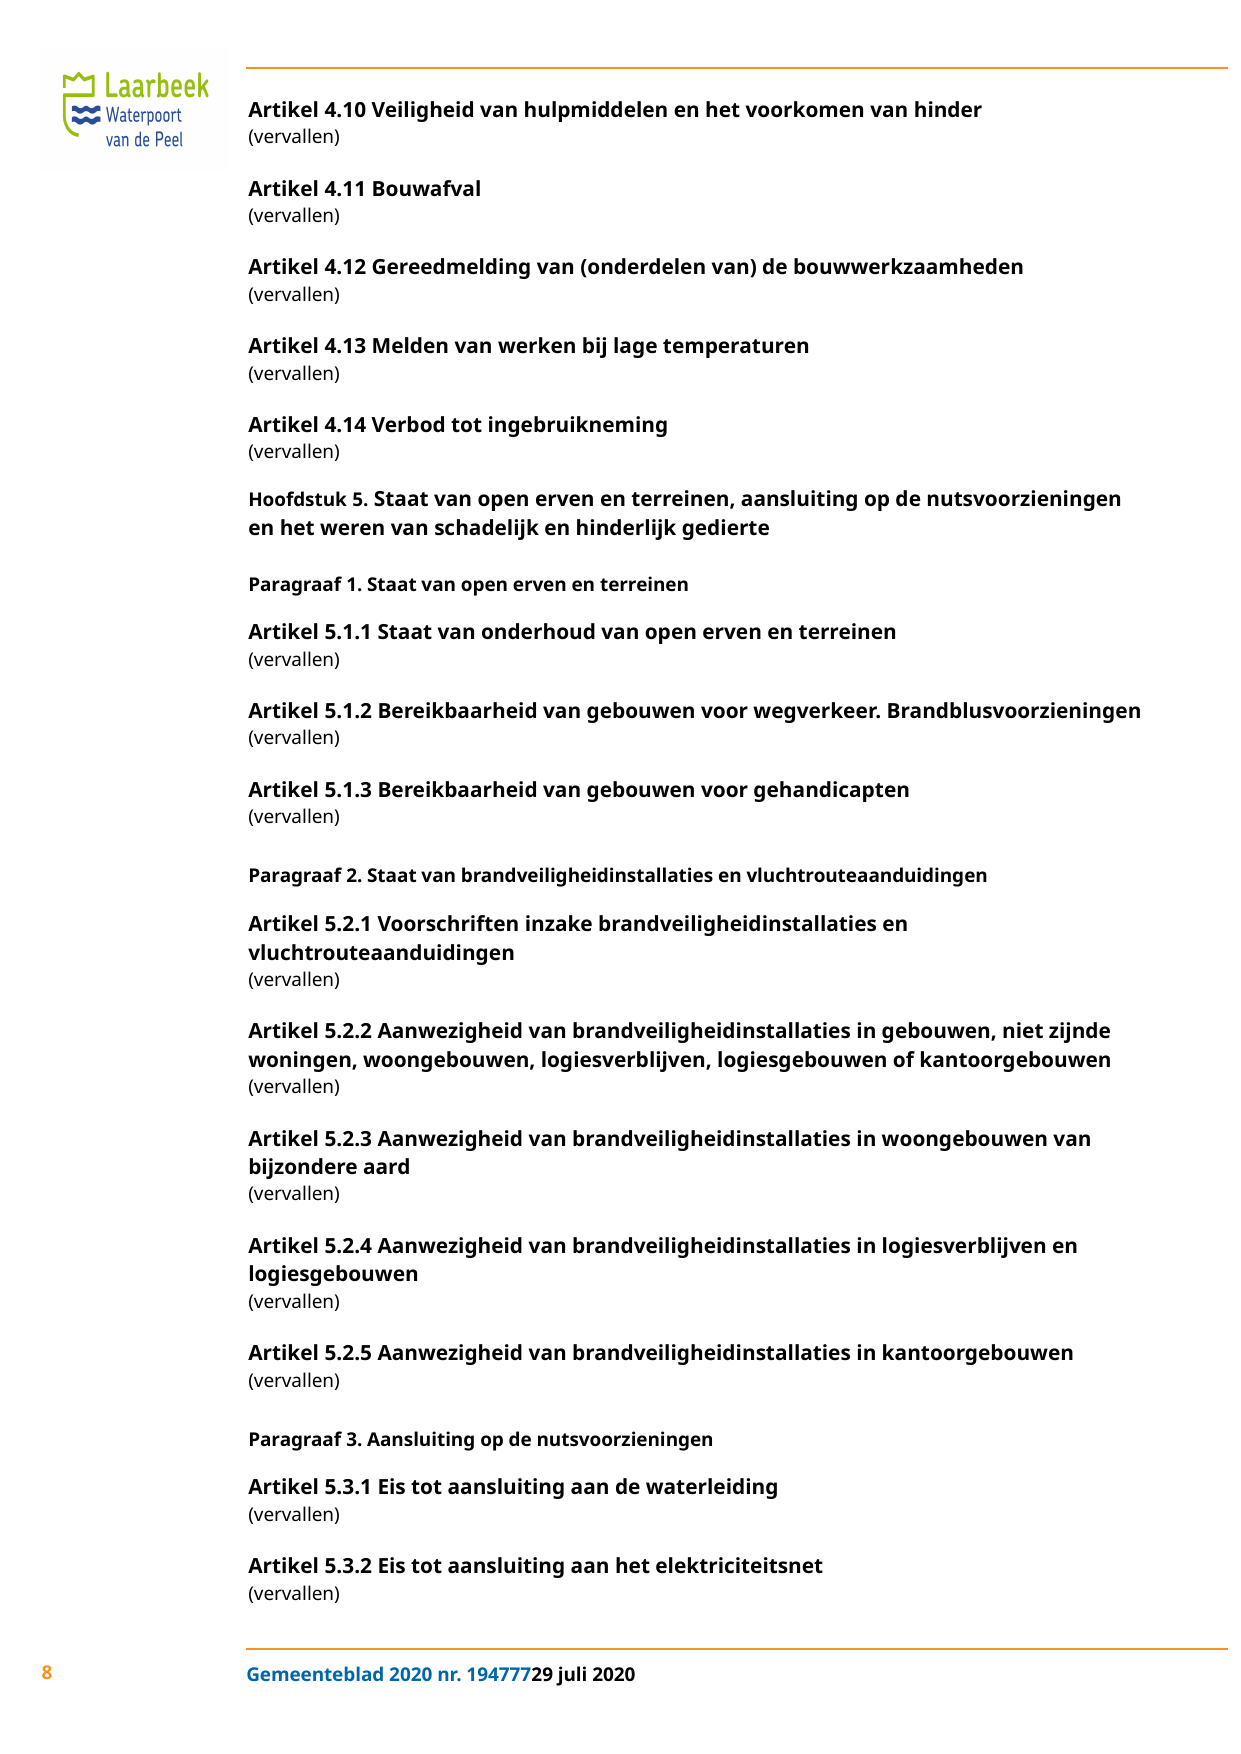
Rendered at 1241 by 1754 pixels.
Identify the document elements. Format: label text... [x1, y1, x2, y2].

text (vervallen) [248, 439, 1152, 464]
text Artikel 5.3.2 Eis tot aansluiting aan het elektriciteitsnet [248, 1551, 1152, 1580]
text (vervallen) [248, 1501, 1152, 1527]
text Artikel 5.2.4 Aanwezigheid van brandveiligheidinstallaties in logiesverblijven en logiesgebouwen [248, 1231, 1152, 1288]
text (vervallen) [248, 123, 1152, 149]
text (vervallen) [248, 1367, 1152, 1392]
text Artikel 5.3.1 Eis tot aansluiting aan de waterleiding [248, 1472, 1152, 1501]
text Paragraaf 3. Aansluiting op de nutsvoorzieningen [248, 1426, 1152, 1452]
text (vervallen) [248, 360, 1152, 386]
text (vervallen) [248, 202, 1152, 228]
text Artikel 4.11 Bouwafval [248, 174, 1152, 202]
text Artikel 5.2.1 Voorschriften inzake brandveiligheidinstallaties en vluchtrouteaanduidingen [248, 909, 1152, 966]
text Paragraaf 1. Staat van open erven en terreinen [248, 571, 1152, 596]
text Artikel 5.1.1 Staat van onderhoud van open erven en terreinen [248, 617, 1152, 646]
text (vervallen) [248, 1580, 1152, 1606]
text Artikel 4.14 Verbod tot ingebruikneming [248, 410, 1152, 439]
text (vervallen) [248, 966, 1152, 992]
text Artikel 4.12 Gereedmelding van (onderdelen van) de bouwwerkzaamheden [248, 252, 1152, 281]
text (vervallen) [248, 1288, 1152, 1314]
text Artikel 5.2.3 Aanwezigheid van brandveiligheidinstallaties in woongebouwen van bijzondere aard [248, 1124, 1152, 1181]
text Artikel 5.1.3 Bereikbaarheid van gebouwen voor gehandicapten [248, 775, 1152, 803]
text (vervallen) [248, 646, 1152, 671]
text (vervallen) [248, 803, 1152, 829]
text (vervallen) [248, 281, 1152, 307]
text Hoofdstuk 5. Staat van open erven en terreinen, aansluiting op de nutsvoorzieningen en het weren van schadelijk en hinderlijk gedierte [248, 484, 1152, 541]
picture [41, 47, 231, 172]
text Artikel 5.2.5 Aanwezigheid van brandveiligheidinstallaties in kantoorgebouwen [248, 1338, 1152, 1367]
text Paragraaf 2. Staat van brandveiligheidinstallaties en vluchtrouteaanduidingen [248, 863, 1152, 888]
text (vervallen) [248, 1181, 1152, 1206]
text Artikel 5.2.2 Aanwezigheid van brandveiligheidinstallaties in gebouwen, niet zijnde woningen, woongebouwen, logiesverblijven, logiesgebouwen of kantoorgebouwen [248, 1016, 1152, 1073]
text (vervallen) [248, 1073, 1152, 1099]
text Artikel 5.1.2 Bereikbaarheid van gebouwen voor wegverkeer. Brandblusvoorzieningen [248, 696, 1152, 724]
text Artikel 4.10 Veiligheid van hulpmiddelen en het voorkomen van hinder [248, 95, 1152, 123]
text Artikel 4.13 Melden van werken bij lage temperaturen [248, 331, 1152, 360]
text (vervallen) [248, 724, 1152, 750]
